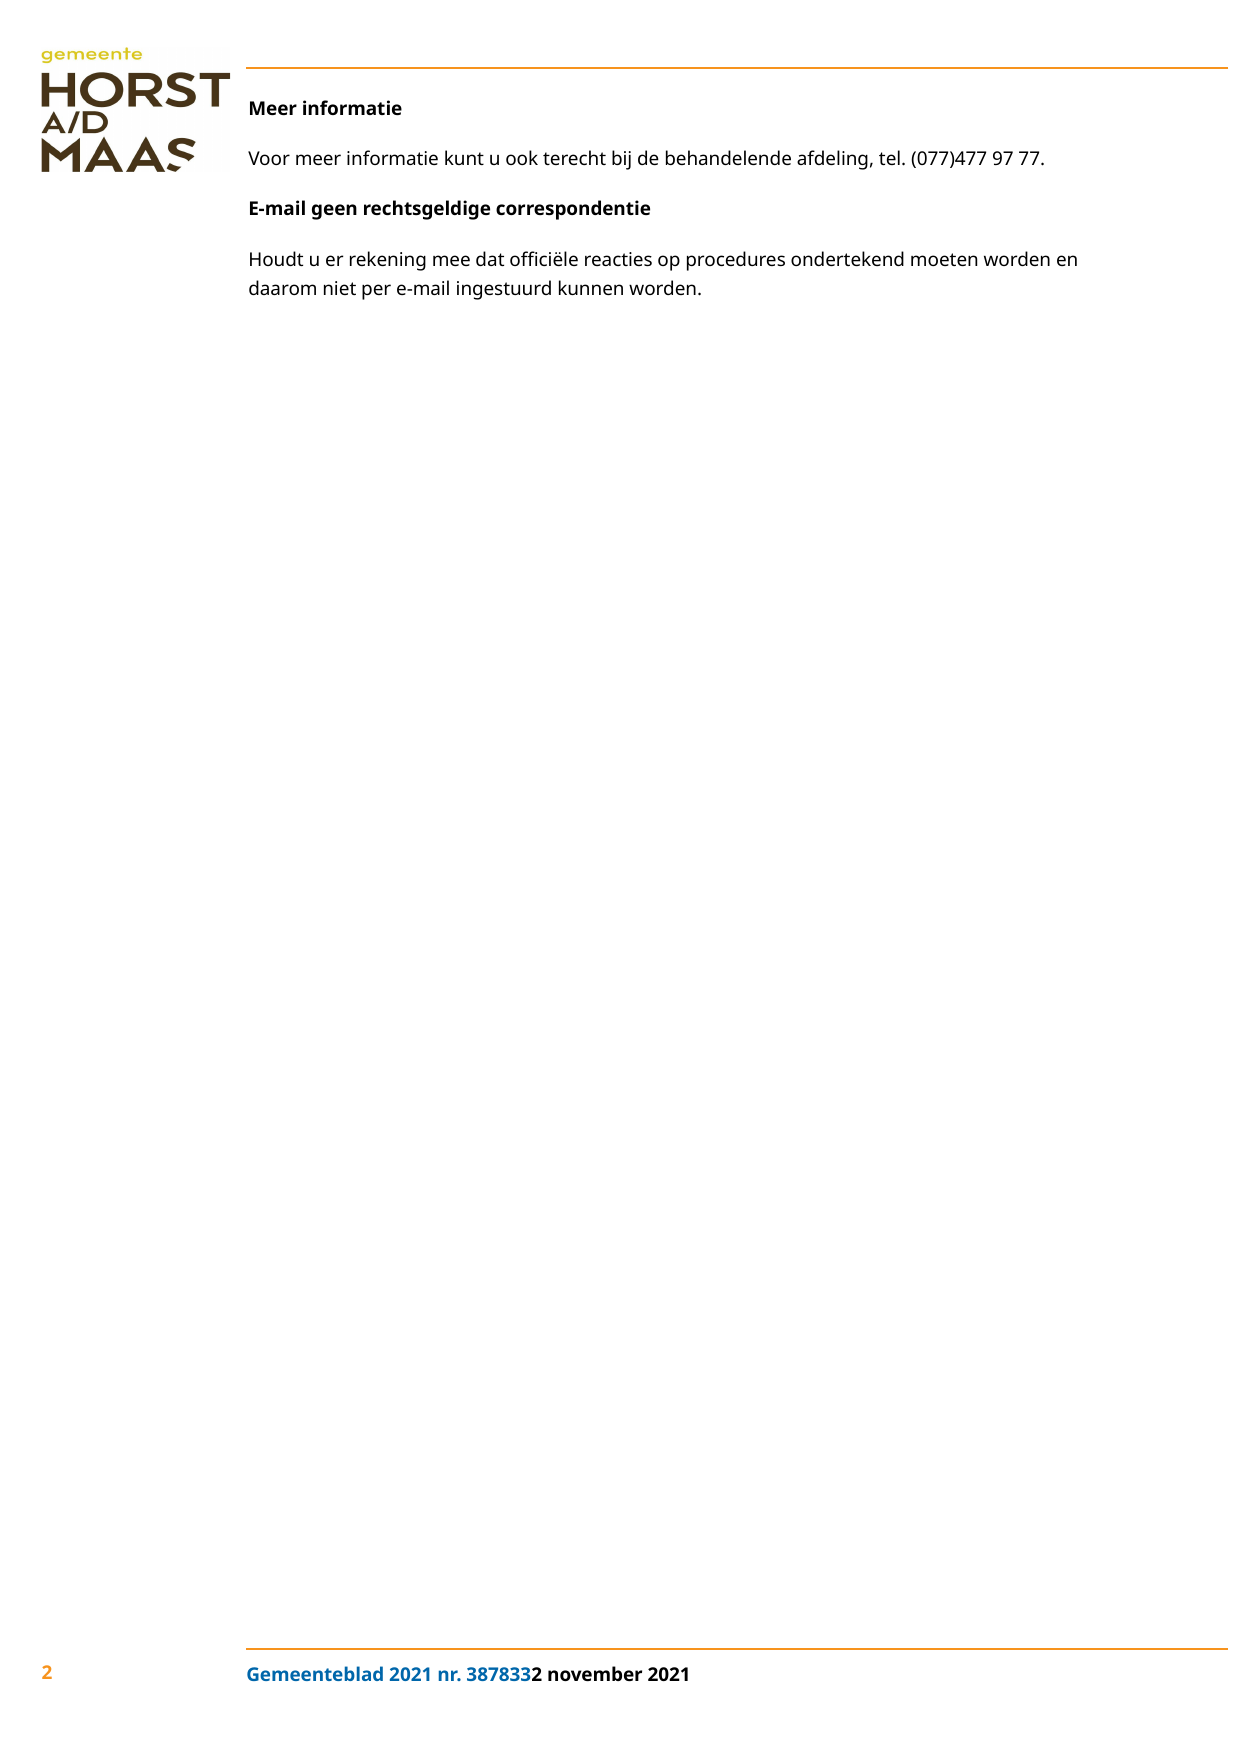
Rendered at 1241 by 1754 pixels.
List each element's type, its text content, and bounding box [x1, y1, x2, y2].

picture [41, 47, 231, 172]
text Meer informatie [248, 95, 1152, 121]
text Voor meer informatie kunt u ook terecht bij de behandelende afdeling, tel. (077)477 97 77. [248, 145, 1152, 171]
text Houdt u er rekening mee dat officiële reacties op procedures ondertekend moeten worden en daarom niet per e-mail ingestuurd kunnen worden. [248, 246, 1152, 301]
text E-mail geen rechtsgeldige correspondentie [248, 196, 1152, 221]
